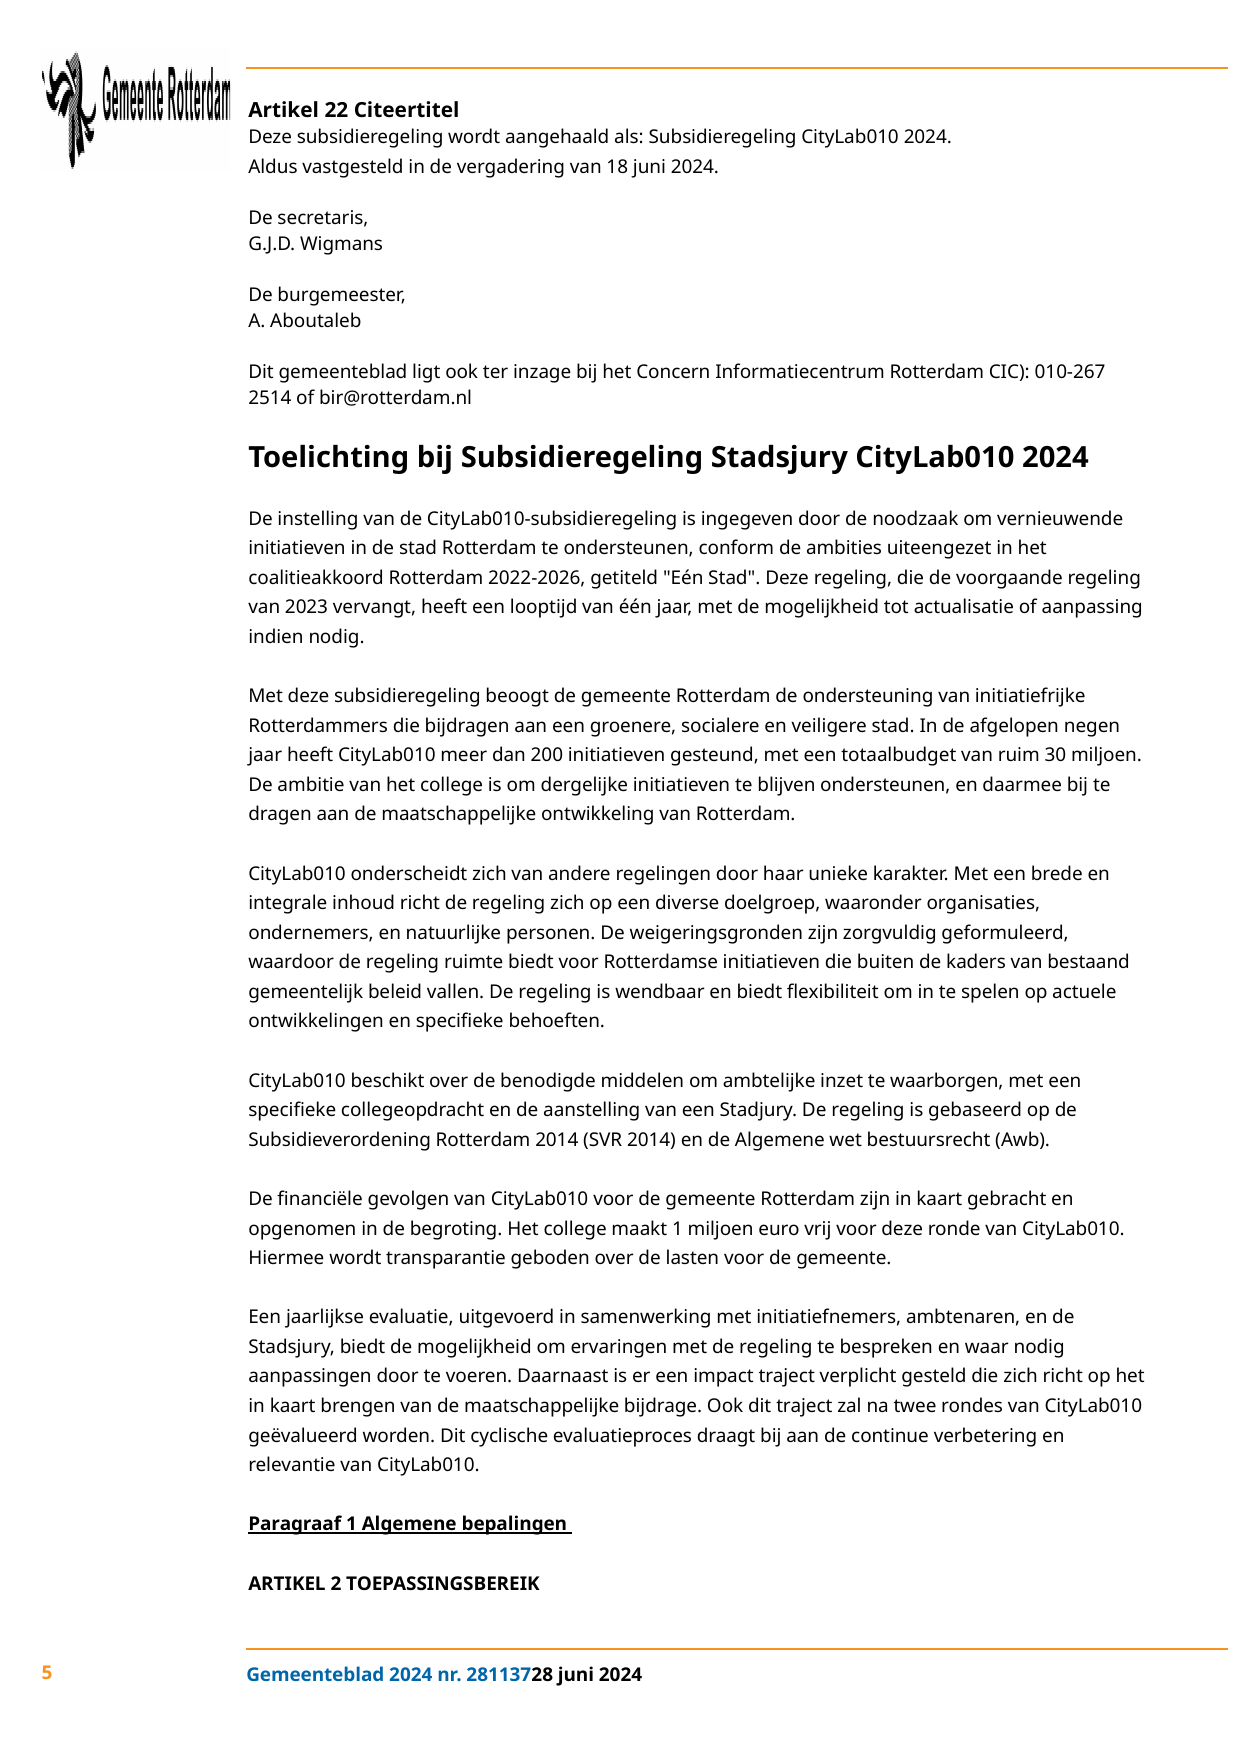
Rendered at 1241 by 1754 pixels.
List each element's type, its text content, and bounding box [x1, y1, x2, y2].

text De burgemeester, [248, 281, 1152, 307]
text Paragraaf 1 Algemene bepalingen [248, 1511, 1152, 1536]
text De financiële gevolgen van CityLab010 voor de gemeente Rotterdam zijn in kaart gebracht en opgenomen in de begroting. Het college maakt 1 miljoen euro vrij voor deze ronde van CityLab010. Hiermee wordt transparantie geboden over de lasten voor de gemeente. [248, 1185, 1152, 1270]
text Deze subsidieregeling wordt aangehaald als: Subsidieregeling CityLab010 2024. [248, 123, 1152, 149]
text ARTIKEL 2 TOEPASSINGSBEREIK [248, 1570, 1152, 1595]
text Toelichting bij Subsidieregeling Stadsjury CityLab010 2024 [248, 436, 1152, 476]
text Dit gemeenteblad ligt ook ter inzage bij het Concern Informatiecentrum Rotterdam CIC): 010-267 2514 of bir@rotterdam.nl [248, 359, 1152, 410]
text De instelling van de CityLab010-subsidieregeling is ingegeven door de noodzaak om vernieuwende initiatieven in de stad Rotterdam te ondersteunen, conform de ambities uiteengezet in het coalitieakkoord Rotterdam 2022-2026, getiteld "Eén Stad". Deze regeling, die de voorgaande regeling van 2023 vervangt, heeft een looptijd van één jaar, met de mogelijkheid tot actualisatie of aanpassing indien nodig. [248, 505, 1152, 649]
text Een jaarlijkse evaluatie, uitgevoerd in samenwerking met initiatiefnemers, ambtenaren, en de Stadsjury, biedt de mogelijkheid om ervaringen met de regeling te bespreken en waar nodig aanpassingen door te voeren. Daarnaast is er een impact traject verplicht gesteld die zich richt op het in kaart brengen van de maatschappelijke bijdrage. Ook dit traject zal na twee rondes van CityLab010 geëvalueerd worden. Dit cyclische evaluatieproces draagt bij aan de continue verbetering en relevantie van CityLab010. [248, 1303, 1152, 1477]
text Artikel 22 Citeertitel [248, 95, 1152, 123]
text CityLab010 onderscheidt zich van andere regelingen door haar unieke karakter. Met een brede en integrale inhoud richt de regeling zich op een diverse doelgroep, waaronder organisaties, ondernemers, en natuurlijke personen. De weigeringsgronden zijn zorgvuldig geformuleerd, waardoor de regeling ruimte biedt voor Rotterdamse initiatieven die buiten de kaders van bestaand gemeentelijk beleid vallen. De regeling is wendbaar en biedt flexibiliteit om in te spelen op actuele ontwikkelingen en specifieke behoeften. [248, 860, 1152, 1033]
text G.J.D. Wigmans [248, 230, 1152, 256]
text CityLab010 beschikt over de benodigde middelen om ambtelijke inzet te waarborgen, met een specifieke collegeopdracht en de aanstelling van een Stadjury. De regeling is gebaseerd op de Subsidieverordening Rotterdam 2014 (SVR 2014) en de Algemene wet bestuursrecht (Awb). [248, 1067, 1152, 1152]
text Aldus vastgesteld in de vergadering van 18 juni 2024. [248, 153, 1152, 178]
text Met deze subsidieregeling beoogt de gemeente Rotterdam de ondersteuning van initiatiefrijke Rotterdammers die bijdragen aan een groenere, socialere en veiligere stad. In de afgelopen negen jaar heeft CityLab010 meer dan 200 initiatieven gesteund, met een totaalbudget van ruim 30 miljoen. De ambitie van het college is om dergelijke initiatieven te blijven ondersteunen, en daarmee bij te dragen aan de maatschappelijke ontwikkeling van Rotterdam. [248, 682, 1152, 826]
text De secretaris, [248, 204, 1152, 230]
text A. Aboutaleb [248, 307, 1152, 333]
picture [41, 47, 231, 172]
